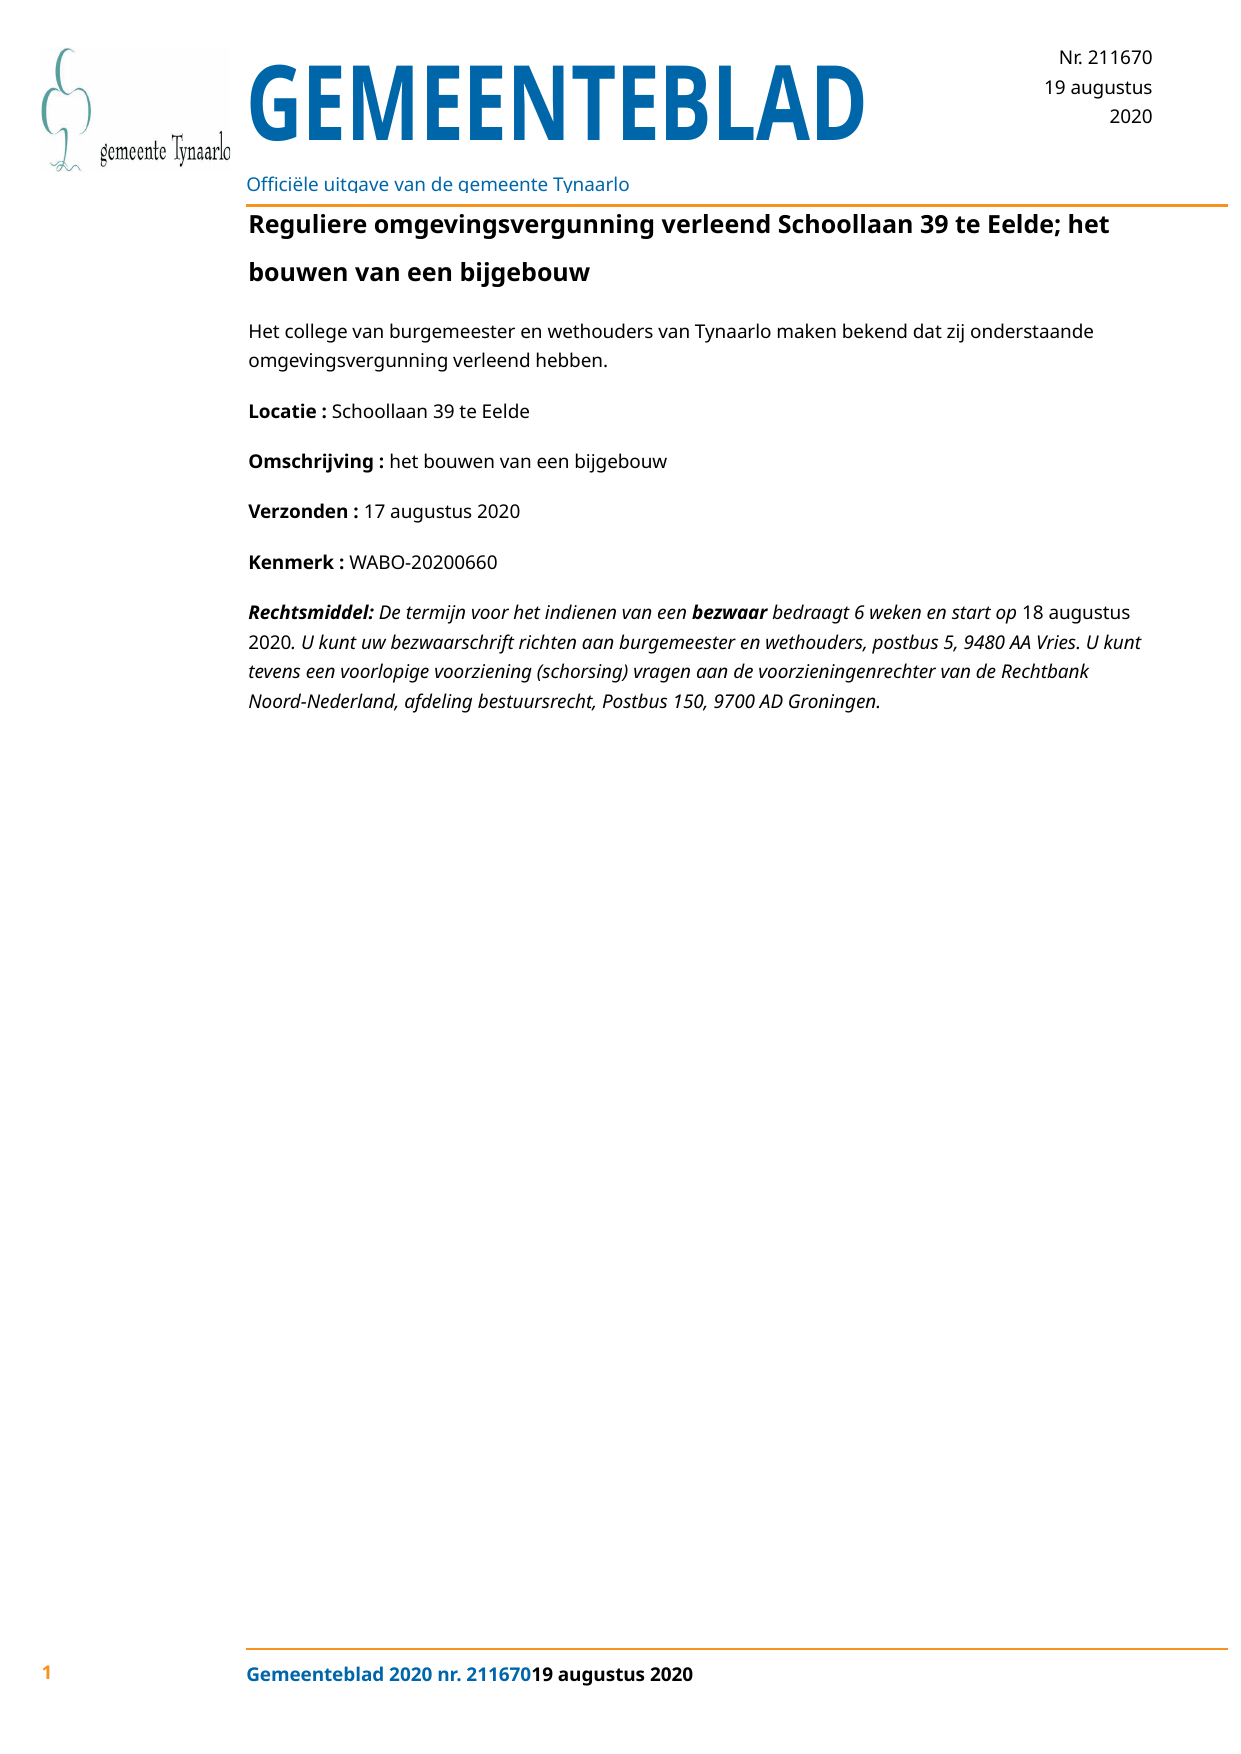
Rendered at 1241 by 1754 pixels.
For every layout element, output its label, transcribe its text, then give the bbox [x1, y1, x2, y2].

text Locatie : Schoollaan 39 te Eelde [248, 398, 1152, 424]
text Reguliere omgevingsvergunning verleend Schoollaan 39 te Eelde; het bouwen van een bijgebouw [248, 207, 1152, 288]
text Kenmerk : WABO-20200660 [248, 549, 1152, 575]
text Verzonden : 17 augustus 2020 [248, 499, 1152, 524]
text Omschrijving : het bouwen van een bijgebouw [248, 448, 1152, 474]
picture [41, 47, 231, 172]
text Het college van burgemeester en wethouders van Tynaarlo maken bekend dat zij onderstaande omgevingsvergunning verleend hebben. [248, 318, 1152, 373]
text Rechtsmiddel: De termijn voor het indienen van een bezwaar bedraagt 6 weken en start op 18 augustus 2020. U kunt uw bezwaarschrift richten aan burgemeester en wethouders, postbus 5, 9480 AA Vries. U kunt tevens een voorlopige voorziening (schorsing) vragen aan de voorzieningenrechter van de Rechtbank Noord-Nederland, afdeling bestuursrecht, Postbus 150, 9700 AD Groningen. [248, 599, 1152, 714]
